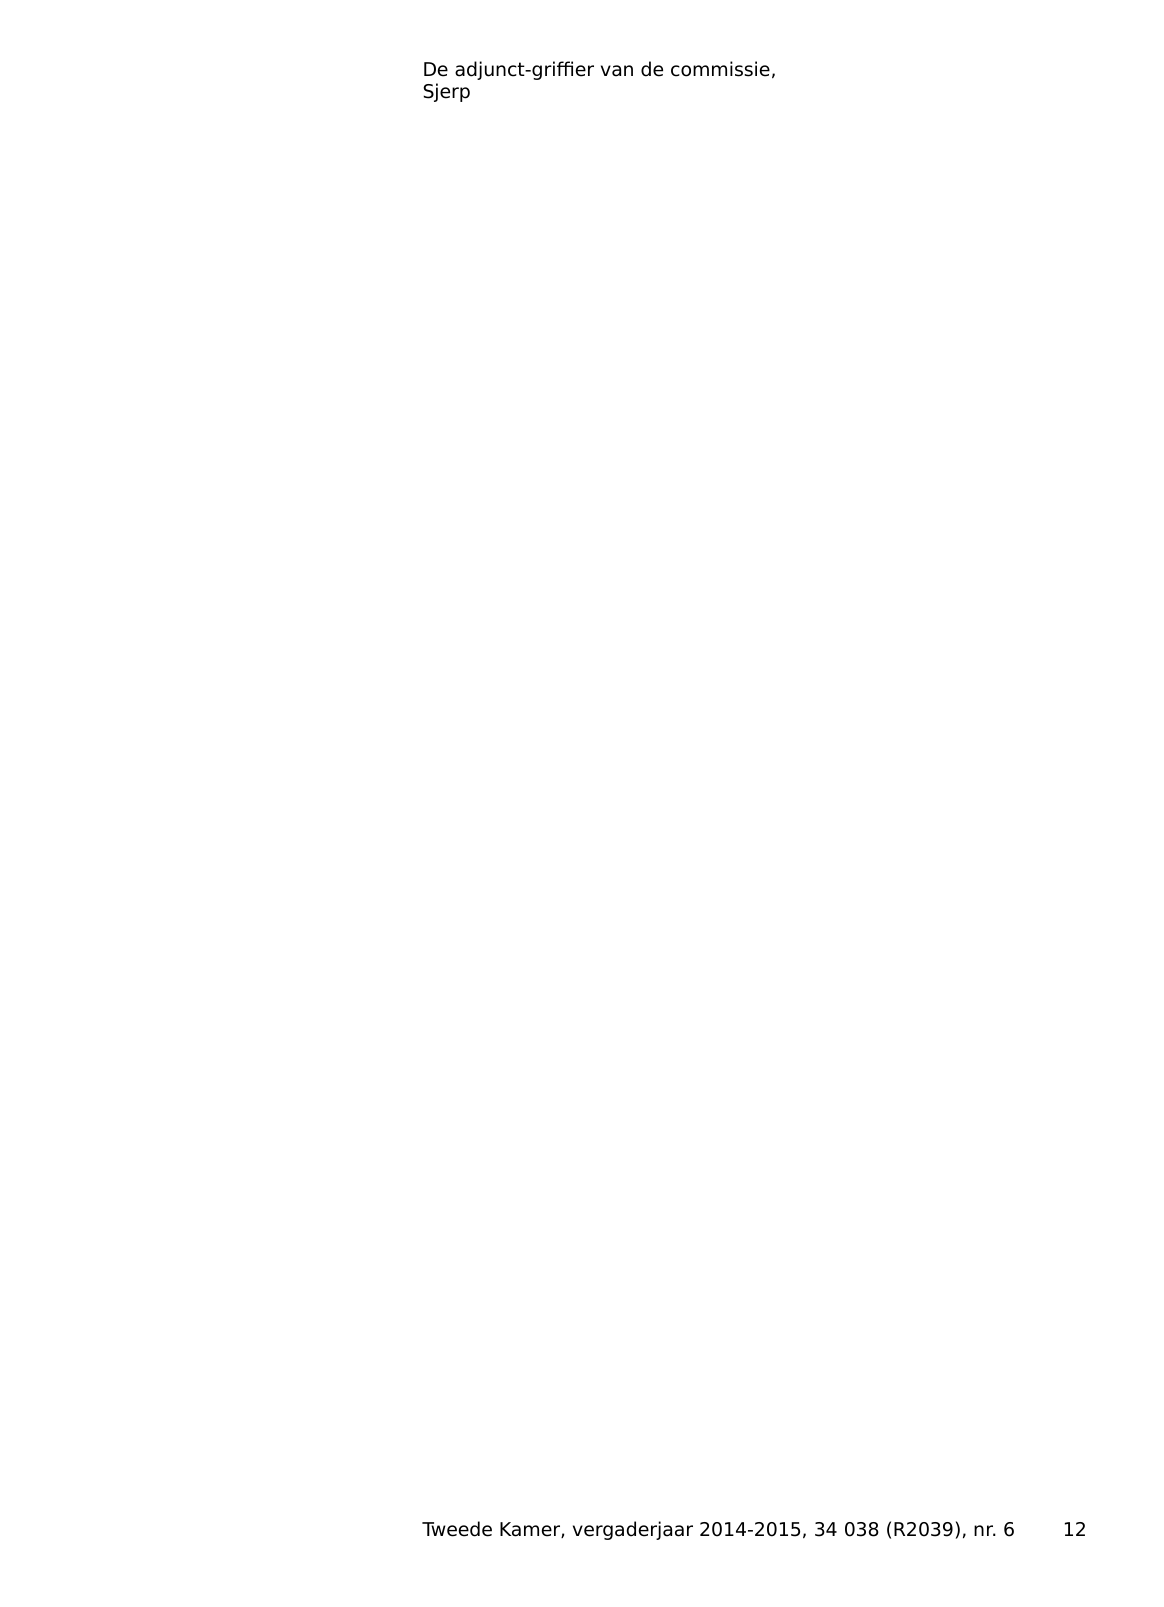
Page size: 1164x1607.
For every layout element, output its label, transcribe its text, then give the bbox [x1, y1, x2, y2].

text De adjunct-griffier van de commissie, Sjerp [422, 59, 1087, 103]
